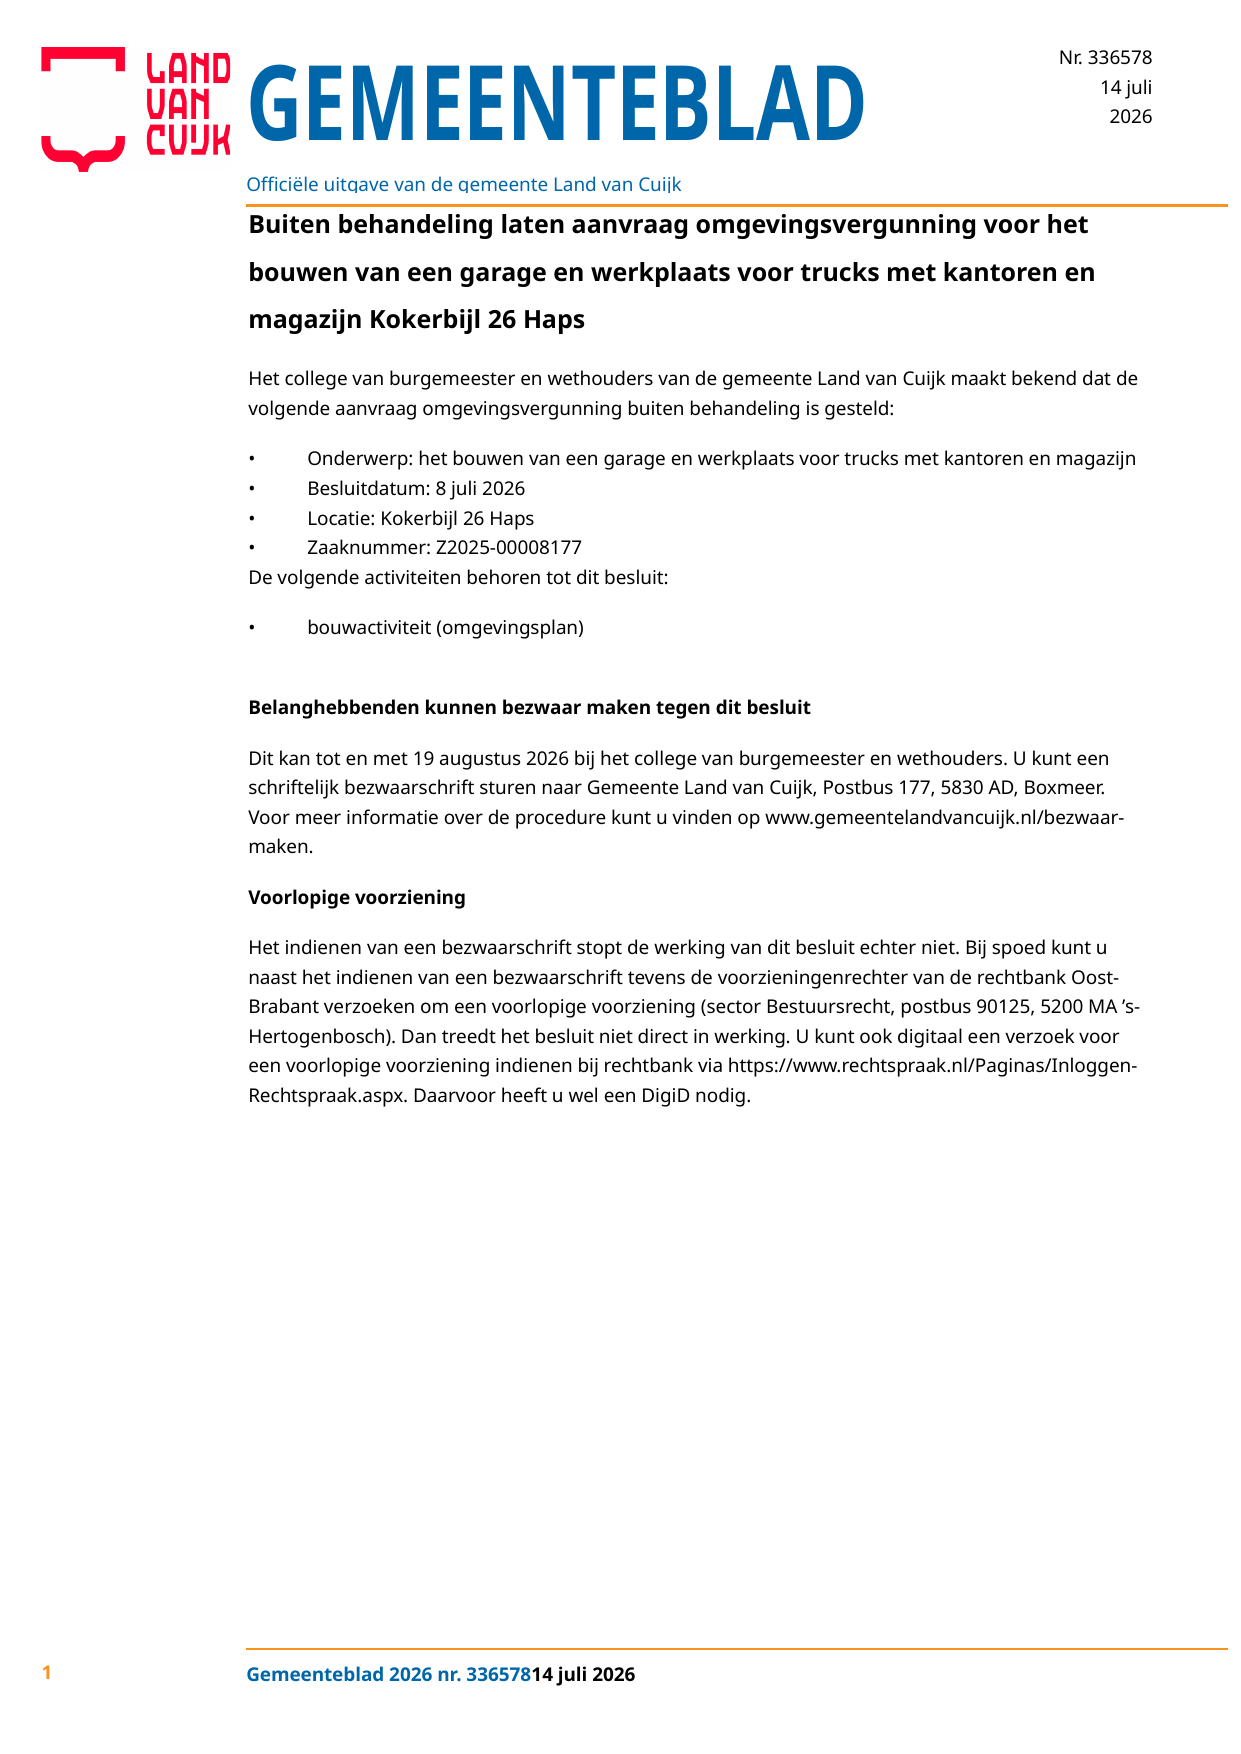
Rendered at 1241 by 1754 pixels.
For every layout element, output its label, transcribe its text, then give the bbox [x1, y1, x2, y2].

list bouwactiviteit (omgevingsplan) [248, 614, 1152, 640]
text De volgende activiteiten behoren tot dit besluit: [248, 564, 1152, 589]
text Voorlopige voorziening [248, 884, 1152, 909]
text Belanghebbenden kunnen bezwaar maken tegen dit besluit [248, 694, 1152, 720]
text Het college van burgemeester en wethouders van de gemeente Land van Cuijk maakt bekend dat de volgende aanvraag omgevingsvergunning buiten behandeling is gesteld: [248, 366, 1152, 421]
text Het indienen van een bezwaarschrift stopt de werking van dit besluit echter niet. Bij spoed kunt u naast het indienen van een bezwaarschrift tevens de voorzieningenrechter van de rechtbank Oost-Brabant verzoeken om een voorlopige voorziening (sector Bestuursrecht, postbus 90125, 5200 MA ’s-Hertogenbosch). Dan treedt het besluit niet direct in werking. U kunt ook digitaal een verzoek voor een voorlopige voorziening indienen bij rechtbank via https://www.rechtspraak.nl/Paginas/Inloggen-Rechtspraak.aspx. Daarvoor heeft u wel een DigiD nodig. [248, 934, 1152, 1108]
picture [41, 47, 231, 172]
list Locatie: Kokerbijl 26 Haps [248, 505, 1152, 530]
list Onderwerp: het bouwen van een garage en werkplaats voor trucks met kantoren en magazijn [248, 446, 1152, 471]
list Besluitdatum: 8 juli 2026 [248, 475, 1152, 501]
text Buiten behandeling laten aanvraag omgevingsvergunning voor het bouwen van een garage en werkplaats voor trucks met kantoren en magazijn Kokerbijl 26 Haps [248, 207, 1152, 336]
list Zaaknummer: Z2025-00008177 [248, 534, 1152, 560]
text Dit kan tot en met 19 augustus 2026 bij het college van burgemeester en wethouders. U kunt een schriftelijk bezwaarschrift sturen naar Gemeente Land van Cuijk, Postbus 177, 5830 AD, Boxmeer. Voor meer informatie over de procedure kunt u vinden op www.gemeentelandvancuijk.nl/bezwaar-maken. [248, 745, 1152, 859]
